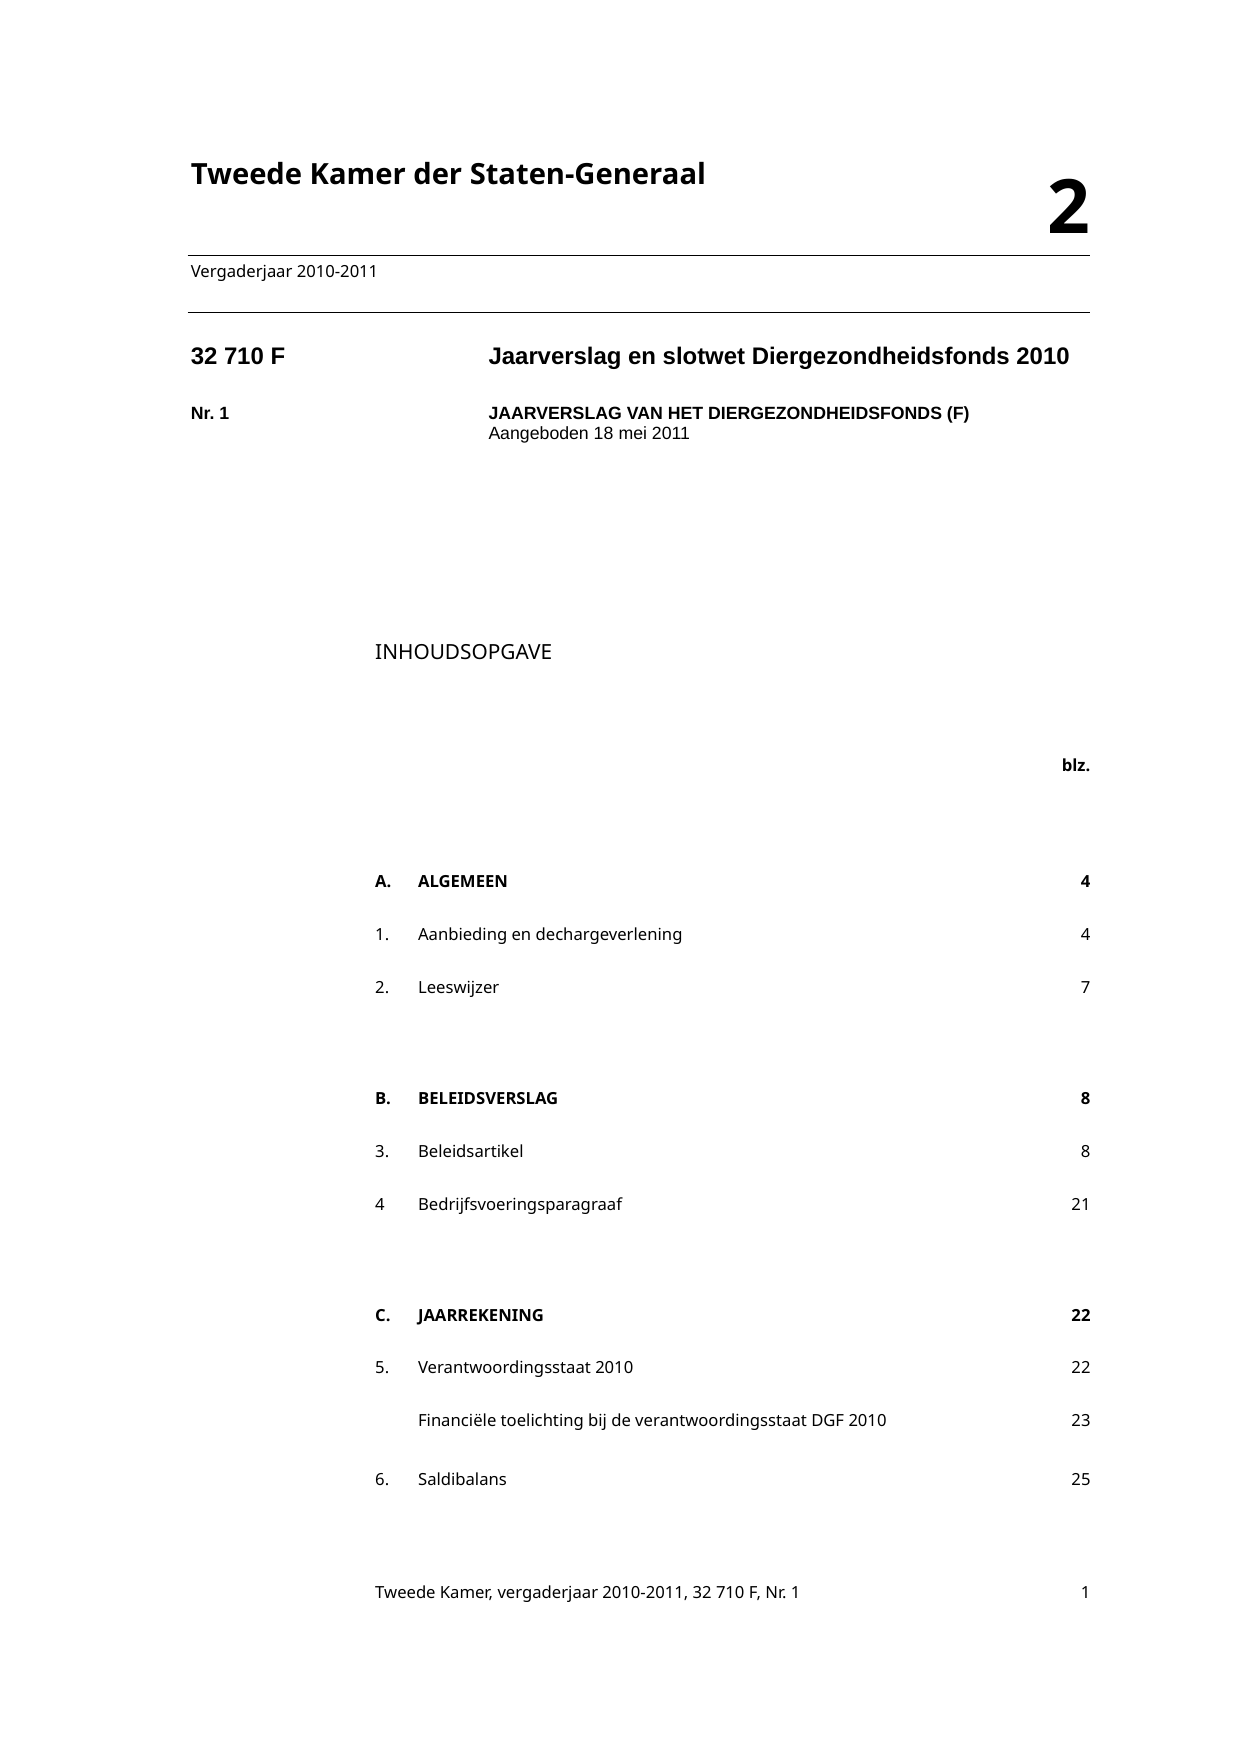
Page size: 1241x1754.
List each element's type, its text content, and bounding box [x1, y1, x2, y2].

table_cell BELEIDSVERSLAG [418, 1087, 1011, 1139]
table_header [375, 753, 418, 812]
table_cell [418, 1245, 1011, 1303]
table_cell C. [375, 1303, 418, 1356]
table_cell Nr. 1 [188, 399, 485, 518]
table_cell Aanbieding en dechargeverlening [418, 923, 1011, 976]
table_cell Beleidsartikel [418, 1139, 1011, 1192]
table_cell [375, 1245, 418, 1303]
table_cell [485, 256, 1090, 312]
table_cell Financiële toelichting bij de verantwoordingsstaat DGF 2010 [418, 1409, 1011, 1467]
table_cell A. [375, 870, 418, 923]
table_cell [1011, 812, 1090, 870]
subtitle INHOUDSOPGAVE [375, 637, 1090, 665]
table_cell [485, 313, 1090, 339]
table_cell ALGEMEEN [418, 870, 1011, 923]
table_cell [418, 812, 1011, 870]
table_cell Leeswijzer [418, 976, 1011, 1028]
table_cell 8 [1011, 1087, 1090, 1139]
table_cell B. [375, 1087, 418, 1139]
table_cell 4 [1011, 870, 1090, 923]
table_cell 32 710 F [188, 339, 485, 399]
table_cell 1. [375, 923, 418, 976]
table_cell 5. [375, 1356, 418, 1409]
table_cell 4 [375, 1192, 418, 1245]
table_header [418, 753, 1011, 812]
table_cell 6. [375, 1467, 418, 1520]
table_cell 23 [1011, 1409, 1090, 1467]
table_cell [1011, 1028, 1090, 1087]
table_cell 2. [375, 976, 418, 1028]
table_header Tweede Kamer der Staten-Generaal [188, 150, 909, 255]
table_cell 21 [1011, 1192, 1090, 1245]
table_cell [188, 313, 485, 339]
table_cell [1011, 1245, 1090, 1303]
table_cell 4 [1011, 923, 1090, 976]
table_cell Vergaderjaar 2010-2011 [188, 256, 485, 312]
table_cell Saldibalans [418, 1467, 1011, 1520]
table_cell Jaarverslag en slotwet Diergezondheidsfonds 2010 [485, 339, 1090, 399]
table_cell [375, 1409, 418, 1467]
table_cell Verantwoordingsstaat 2010 [418, 1356, 1011, 1409]
table_cell JAARREKENING [418, 1303, 1011, 1356]
table_cell 22 [1011, 1356, 1090, 1409]
table_cell 7 [1011, 976, 1090, 1028]
table_cell [375, 1028, 418, 1087]
table_cell JAARVERSLAG VAN HET DIERGEZONDHEIDSFONDS (F) Aangeboden 18 mei 2011 [485, 399, 1090, 518]
table_header 2 [910, 150, 1090, 255]
table_cell Bedrijfsvoeringsparagraaf [418, 1192, 1011, 1245]
table_cell [418, 1028, 1011, 1087]
table_cell 8 [1011, 1139, 1090, 1192]
table_cell 22 [1011, 1303, 1090, 1356]
table_cell 25 [1011, 1467, 1090, 1520]
table_header blz. [1011, 753, 1090, 812]
table_cell 3. [375, 1139, 418, 1192]
table_cell [375, 812, 418, 870]
